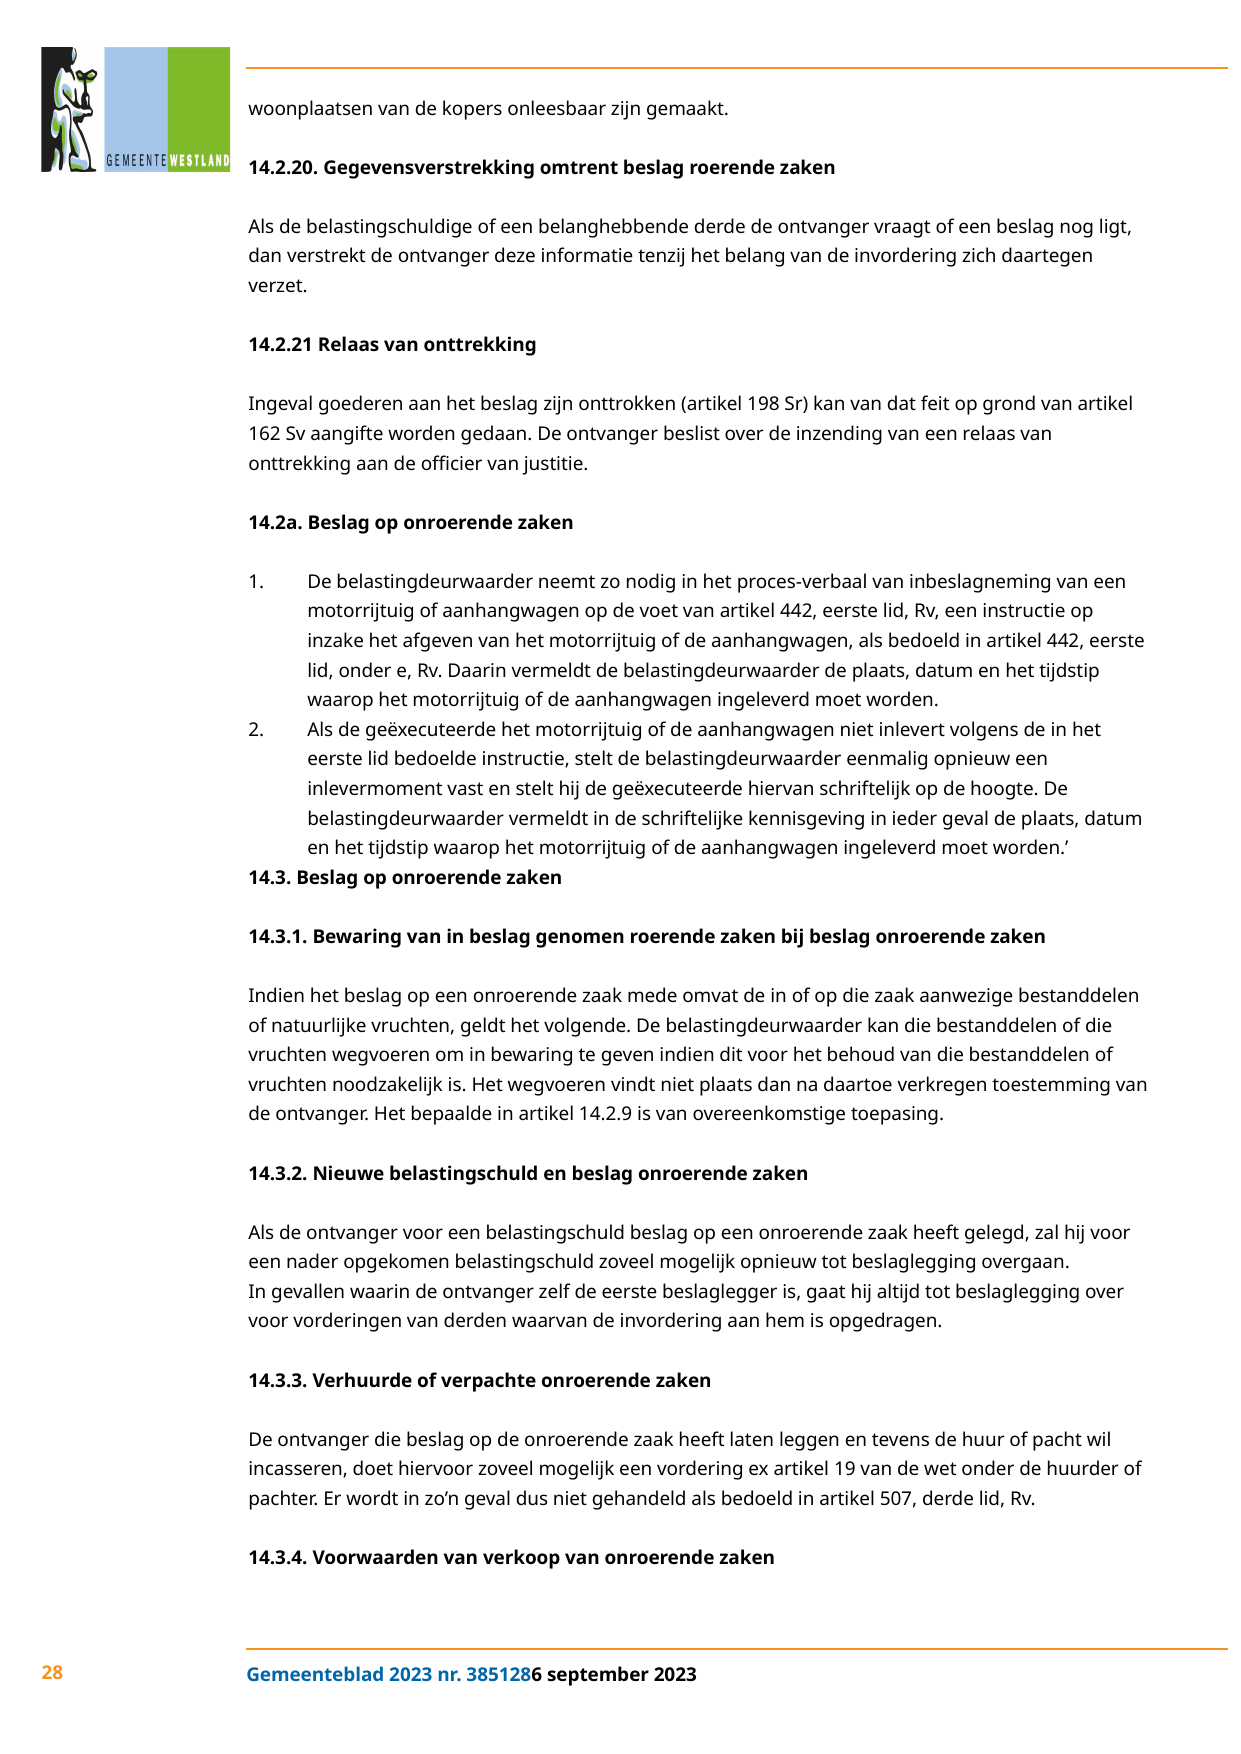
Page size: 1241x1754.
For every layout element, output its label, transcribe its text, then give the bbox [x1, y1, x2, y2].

text 14.2.20. Gegevensverstrekking omtrent beslag roerende zaken [248, 154, 1152, 180]
text 14.3. Beslag op onroerende zaken [248, 864, 1152, 890]
text Ingeval goederen aan het beslag zijn onttrokken (artikel 198 Sr) kan van dat feit op grond van artikel 162 Sv aangifte worden gedaan. De ontvanger beslist over de inzending van een relaas van onttrekking aan de officier van justitie. [248, 391, 1152, 476]
text 14.3.1. Bewaring van in beslag genomen roerende zaken bij beslag onroerende zaken [248, 923, 1152, 949]
text 14.2.21 Relaas van onttrekking [248, 331, 1152, 357]
picture [41, 47, 231, 172]
text Als de ontvanger voor een belastingschuld beslag op een onroerende zaak heeft gelegd, zal hij voor een nader opgekomen belastingschuld zoveel mogelijk opnieuw tot beslaglegging overgaan. [248, 1219, 1152, 1274]
text 14.3.3. Verhuurde of verpachte onroerende zaken [248, 1367, 1152, 1393]
text 14.3.4. Voorwaarden van verkoop van onroerende zaken [248, 1544, 1152, 1570]
text 14.2a. Beslag op onroerende zaken [248, 509, 1152, 535]
text De ontvanger die beslag op de onroerende zaak heeft laten leggen en tevens de huur of pacht wil incasseren, doet hiervoor zoveel mogelijk een vordering ex artikel 19 van de wet onder de huurder of pachter. Er wordt in zo’n geval dus niet gehandeld als bedoeld in artikel 507, derde lid, Rv. [248, 1426, 1152, 1511]
text 14.3.2. Nieuwe belastingschuld en beslag onroerende zaken [248, 1160, 1152, 1186]
text Als de belastingschuldige of een belanghebbende derde de ontvanger vraagt of een beslag nog ligt, dan verstrekt de ontvanger deze informatie tenzij het belang van de invordering zich daartegen verzet. [248, 213, 1152, 298]
text Indien het beslag op een onroerende zaak mede omvat de in of op die zaak aanwezige bestanddelen of natuurlijke vruchten, geldt het volgende. De belastingdeurwaarder kan die bestanddelen of die vruchten wegvoeren om in bewaring te geven indien dit voor het behoud van die bestanddelen of vruchten noodzakelijk is. Het wegvoeren vindt niet plaats dan na daartoe verkregen toestemming van de ontvanger. Het bepaalde in artikel 14.2.9 is van overeenkomstige toepasing. [248, 982, 1152, 1126]
text woonplaatsen van de kopers onleesbaar zijn gemaakt. [248, 95, 1152, 121]
list Als de geëxecuteerde het motorrijtuig of de aanhangwagen niet inlevert volgens de in het eerste lid bedoelde instructie, stelt de belastingdeurwaarder eenmalig opnieuw een inlevermoment vast en stelt hij de geëxecuteerde hiervan schriftelijk op de hoogte. De belastingdeurwaarder vermeldt in de schriftelijke kennisgeving in ieder geval de plaats, datum en het tijdstip waarop het motorrijtuig of de aanhangwagen ingeleverd moet worden.’ [248, 716, 1152, 860]
text In gevallen waarin de ontvanger zelf de eerste beslaglegger is, gaat hij altijd tot beslaglegging over voor vorderingen van derden waarvan de invordering aan hem is opgedragen. [248, 1278, 1152, 1333]
list De belastingdeurwaarder neemt zo nodig in het proces-verbaal van inbeslagneming van een motorrijtuig of aanhangwagen op de voet van artikel 442, eerste lid, Rv, een instructie op inzake het afgeven van het motorrijtuig of de aanhangwagen, als bedoeld in artikel 442, eerste lid, onder e, Rv. Daarin vermeldt de belastingdeurwaarder de plaats, datum en het tijdstip waarop het motorrijtuig of de aanhangwagen ingeleverd moet worden. [248, 568, 1152, 712]
